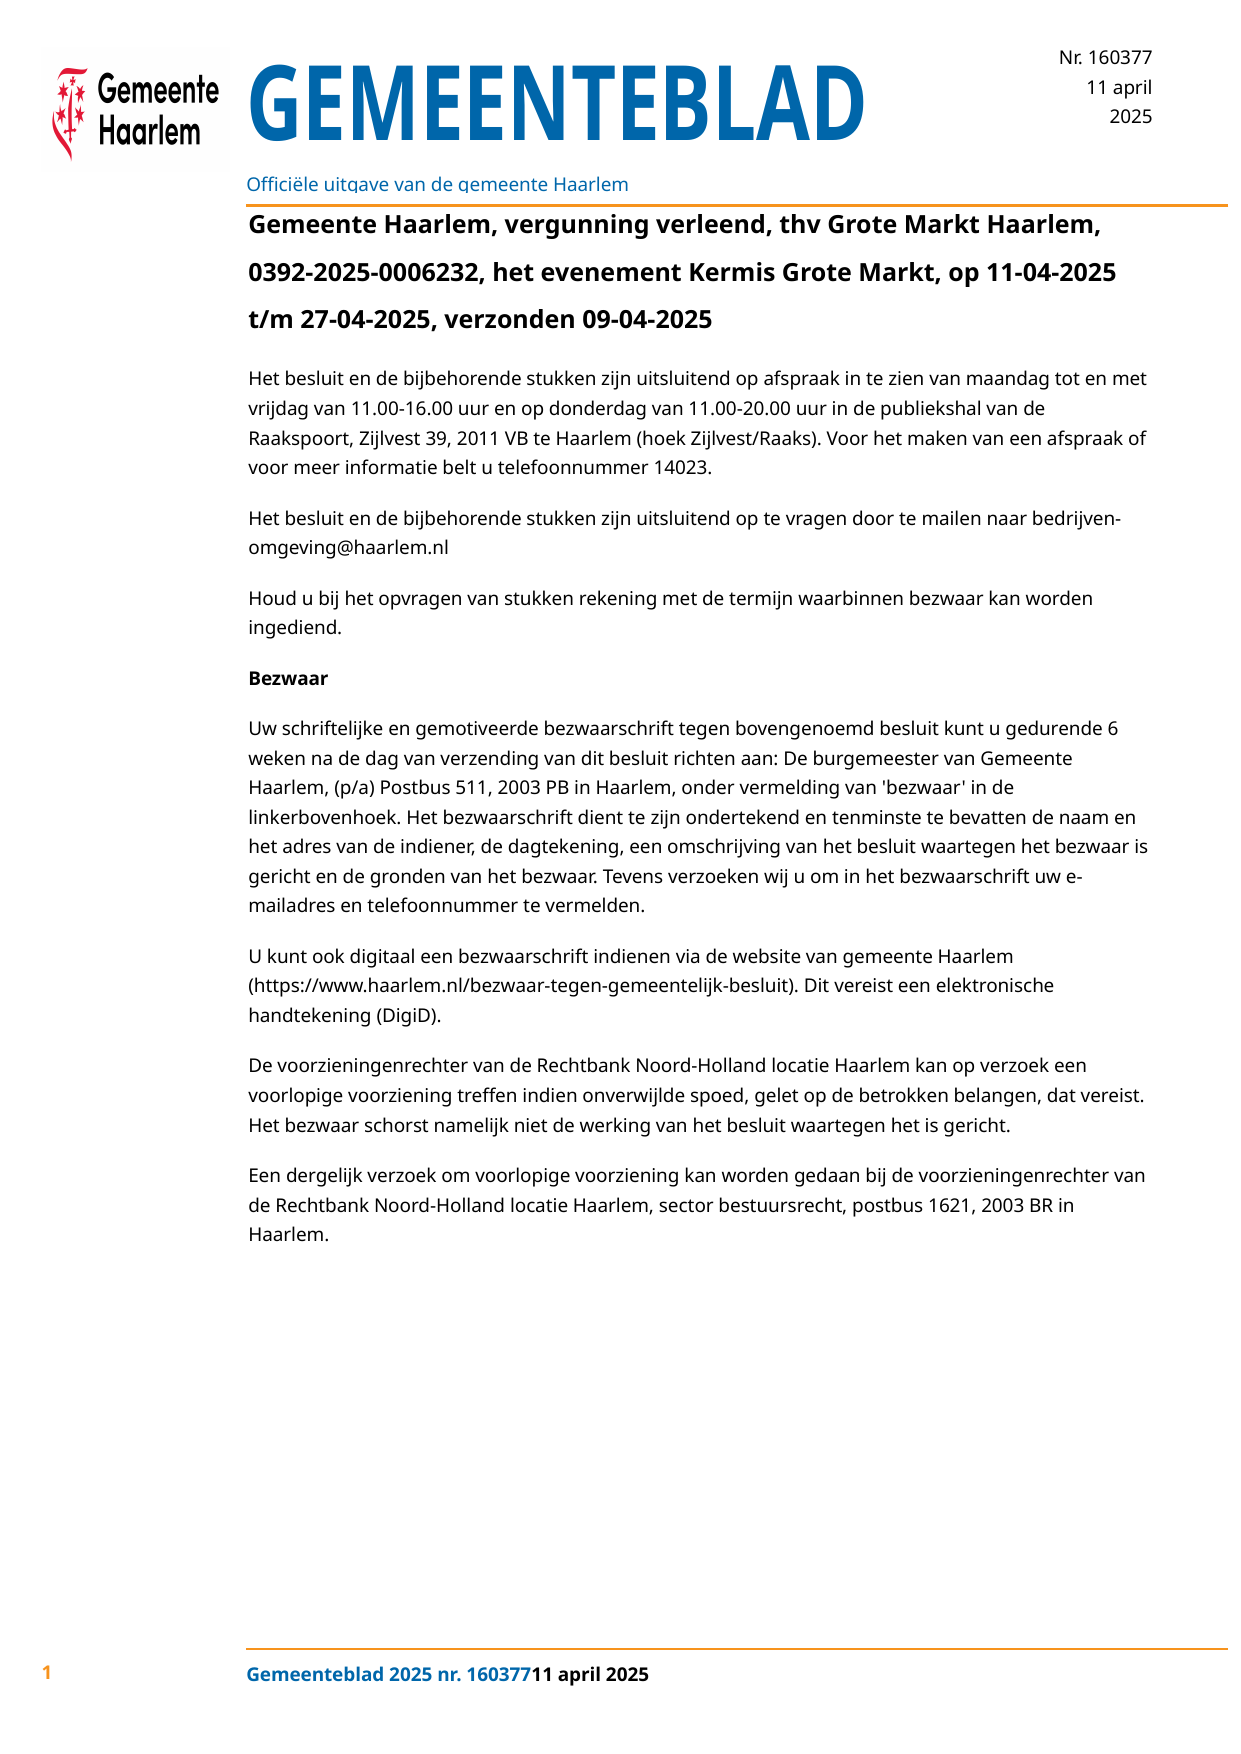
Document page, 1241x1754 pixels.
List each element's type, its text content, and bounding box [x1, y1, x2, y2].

text Gemeente Haarlem, vergunning verleend, thv Grote Markt Haarlem, 0392-2025-0006232, het evenement Kermis Grote Markt, op 11-04-2025 t/m 27-04-2025, verzonden 09-04-2025 [248, 207, 1152, 336]
text Het besluit en de bijbehorende stukken zijn uitsluitend op afspraak in te zien van maandag tot en met vrijdag van 11.00-16.00 uur en op donderdag van 11.00-20.00 uur in de publiekshal van de Raakspoort, Zijlvest 39, 2011 VB te Haarlem (hoek Zijlvest/Raaks). Voor het maken van een afspraak of voor meer informatie belt u telefoonnummer 14023. [248, 366, 1152, 480]
text Bezwaar [248, 665, 1152, 690]
picture [41, 47, 231, 172]
text De voorzieningenrechter van de Rechtbank Noord-Holland locatie Haarlem kan op verzoek een voorlopige voorziening treffen indien onverwijlde spoed, gelet op de betrokken belangen, dat vereist. Het bezwaar schorst namelijk niet de werking van het besluit waartegen het is gericht. [248, 1053, 1152, 1137]
text Het besluit en de bijbehorende stukken zijn uitsluitend op te vragen door te mailen naar bedrijven-omgeving@haarlem.nl [248, 505, 1152, 560]
text Houd u bij het opvragen van stukken rekening met de termijn waarbinnen bezwaar kan worden ingediend. [248, 585, 1152, 640]
text U kunt ook digitaal een bezwaarschrift indienen via de website van gemeente Haarlem (https://www.haarlem.nl/bezwaar-tegen-gemeentelijk-besluit). Dit vereist een elektronische handtekening (DigiD). [248, 943, 1152, 1028]
text Uw schriftelijke en gemotiveerde bezwaarschrift tegen bovengenoemd besluit kunt u gedurende 6 weken na de dag van verzending van dit besluit richten aan: De burgemeester van Gemeente Haarlem, (p/a) Postbus 511, 2003 PB in Haarlem, onder vermelding van 'bezwaar' in de linkerbovenhoek. Het bezwaarschrift dient te zijn ondertekend en tenminste te bevatten de naam en het adres van de indiener, de dagtekening, een omschrijving van het besluit waartegen het bezwaar is gericht en de gronden van het bezwaar. Tevens verzoeken wij u om in het bezwaarschrift uw e-mailadres en telefoonnummer te vermelden. [248, 715, 1152, 918]
text Een dergelijk verzoek om voorlopige voorziening kan worden gedaan bij de voorzieningenrechter van de Rechtbank Noord-Holland locatie Haarlem, sector bestuursrecht, postbus 1621, 2003 BR in Haarlem. [248, 1162, 1152, 1247]
